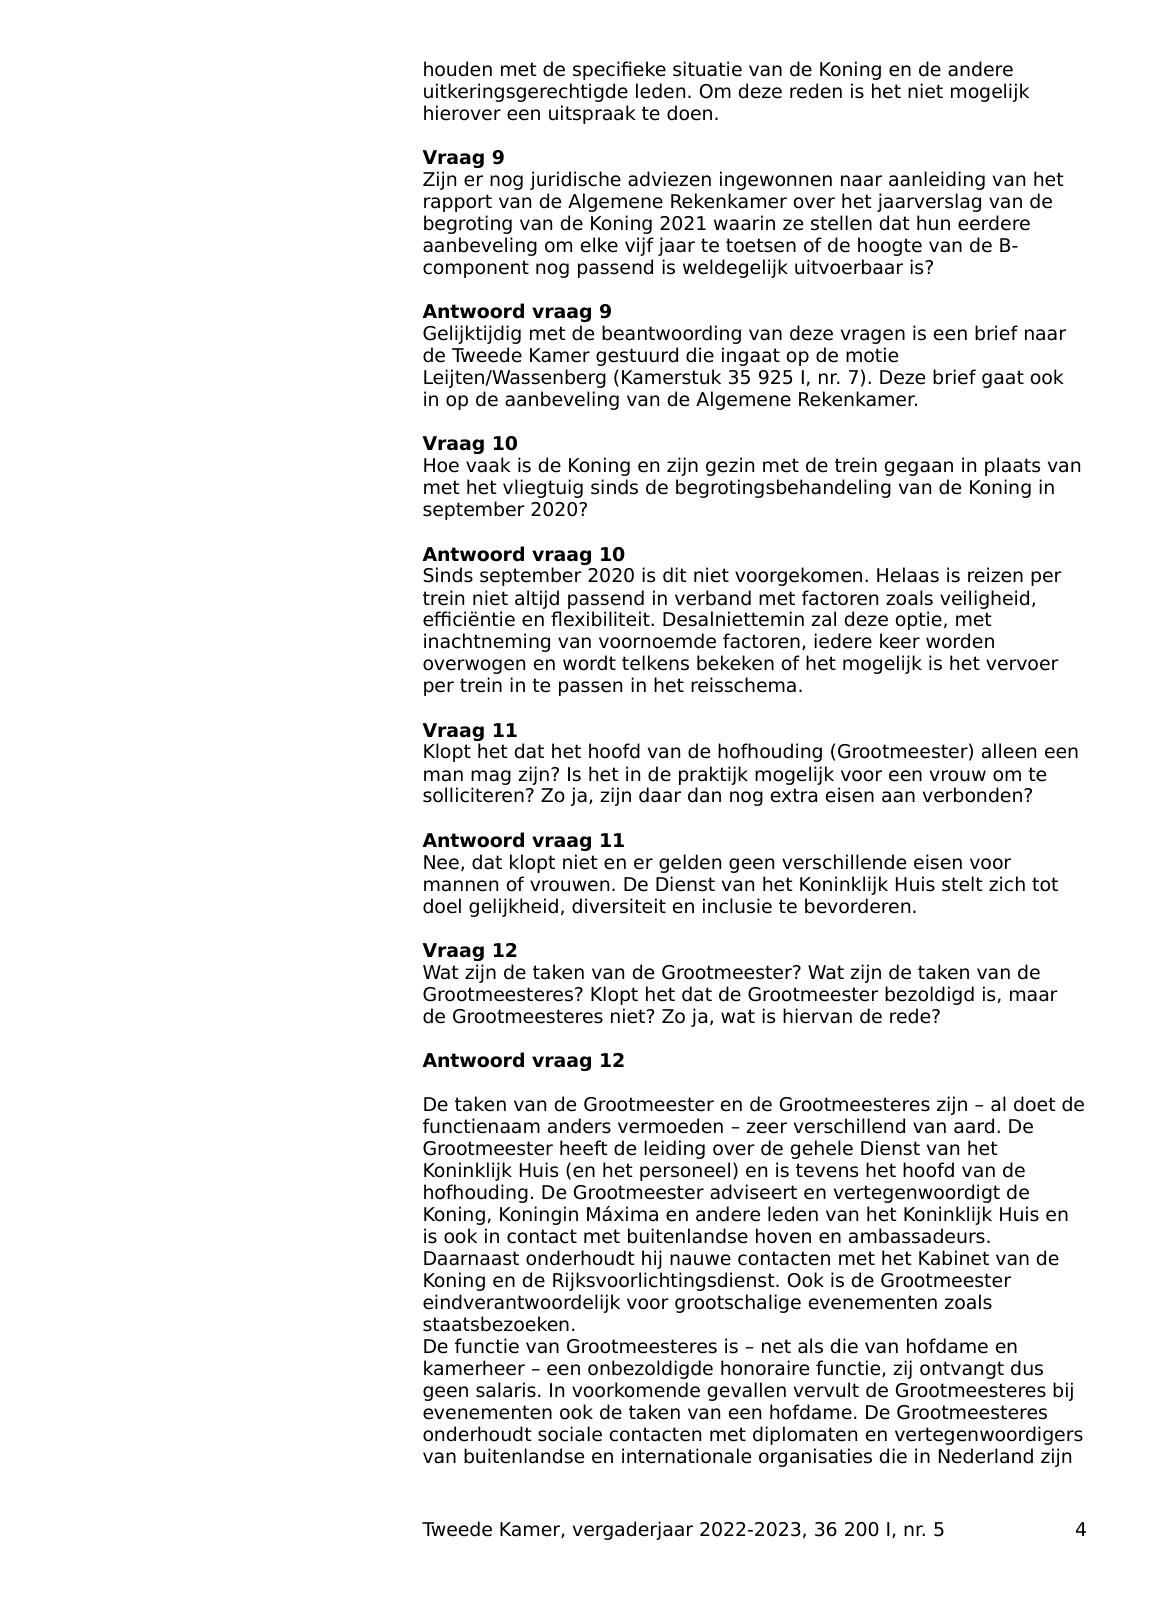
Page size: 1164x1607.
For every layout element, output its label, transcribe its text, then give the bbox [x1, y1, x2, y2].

text houden met de specifieke situatie van de Koning en de andere uitkeringsgerechtigde leden. Om deze reden is het niet mogelijk hierover een uitspraak te doen. [422, 59, 1087, 125]
text Sinds september 2020 is dit niet voorgekomen. Helaas is reizen per trein niet altijd passend in verband met factoren zoals veiligheid, efficiëntie en flexibiliteit. Desalniettemin zal deze optie, met inachtneming van voornoemde factoren, iedere keer worden overwogen en wordt telkens bekeken of het mogelijk is het vervoer per trein in te passen in het reisschema. [422, 565, 1087, 697]
subtitle Vraag 10 [422, 433, 1087, 455]
text Hoe vaak is de Koning en zijn gezin met de trein gegaan in plaats van met het vliegtuig sinds de begrotingsbehandeling van de Koning in september 2020? [422, 455, 1087, 521]
subtitle Vraag 12 [422, 940, 1087, 962]
subtitle Antwoord vraag 9 [422, 301, 1087, 323]
subtitle Antwoord vraag 10 [422, 543, 1087, 565]
text De taken van de Grootmeester en de Grootmeesteres zijn – al doet de functienaam anders vermoeden – zeer verschillend van aard. De Grootmeester heeft de leiding over de gehele Dienst van het Koninklijk Huis (en het personeel) en is tevens het hoofd van de hofhouding. De Grootmeester adviseert en vertegenwoordigt de Koning, Koningin Máxima en andere leden van het Koninklijk Huis en is ook in contact met buitenlandse hoven en ambassadeurs. Daarnaast onderhoudt hij nauwe contacten met het Kabinet van de Koning en de Rijksvoorlichtingsdienst. Ook is de Grootmeester eindverantwoordelijk voor grootschalige evenementen zoals staatsbezoeken. [422, 1094, 1087, 1336]
text Wat zijn de taken van de Grootmeester? Wat zijn de taken van de Grootmeesteres? Klopt het dat de Grootmeester bezoldigd is, maar de Grootmeesteres niet? Zo ja, wat is hiervan de rede? [422, 962, 1087, 1028]
subtitle Antwoord vraag 12 [422, 1050, 1087, 1072]
text Nee, dat klopt niet en er gelden geen verschillende eisen voor mannen of vrouwen. De Dienst van het Koninklijk Huis stelt zich tot doel gelijkheid, diversiteit en inclusie te bevorderen. [422, 852, 1087, 917]
text Gelijktijdig met de beantwoording van deze vragen is een brief naar de Tweede Kamer gestuurd die ingaat op de motie Leijten/Wassenberg (Kamerstuk 35 925 I, nr. 7). Deze brief gaat ook in op de aanbeveling van de Algemene Rekenkamer. [422, 323, 1087, 411]
subtitle Antwoord vraag 11 [422, 829, 1087, 852]
subtitle Vraag 9 [422, 147, 1087, 169]
text Klopt het dat het hoofd van de hofhouding (Grootmeester) alleen een man mag zijn? Is het in de praktijk mogelijk voor een vrouw om te solliciteren? Zo ja, zijn daar dan nog extra eisen aan verbonden? [422, 741, 1087, 807]
text De functie van Grootmeesteres is – net als die van hofdame en kamerheer – een onbezoldigde honoraire functie, zij ontvangt dus geen salaris. In voorkomende gevallen vervult de Grootmeesteres bij evenementen ook de taken van een hofdame. De Grootmeesteres onderhoudt sociale contacten met diplomaten en vertegenwoordigers van buitenlandse en internationale organisaties die in Nederland zijn [422, 1336, 1087, 1468]
text Zijn er nog juridische adviezen ingewonnen naar aanleiding van het rapport van de Algemene Rekenkamer over het jaarverslag van de begroting van de Koning 2021 waarin ze stellen dat hun eerdere aanbeveling om elke vijf jaar te toetsen of de hoogte van de B-component nog passend is weldegelijk uitvoerbaar is? [422, 169, 1087, 279]
subtitle Vraag 11 [422, 719, 1087, 741]
